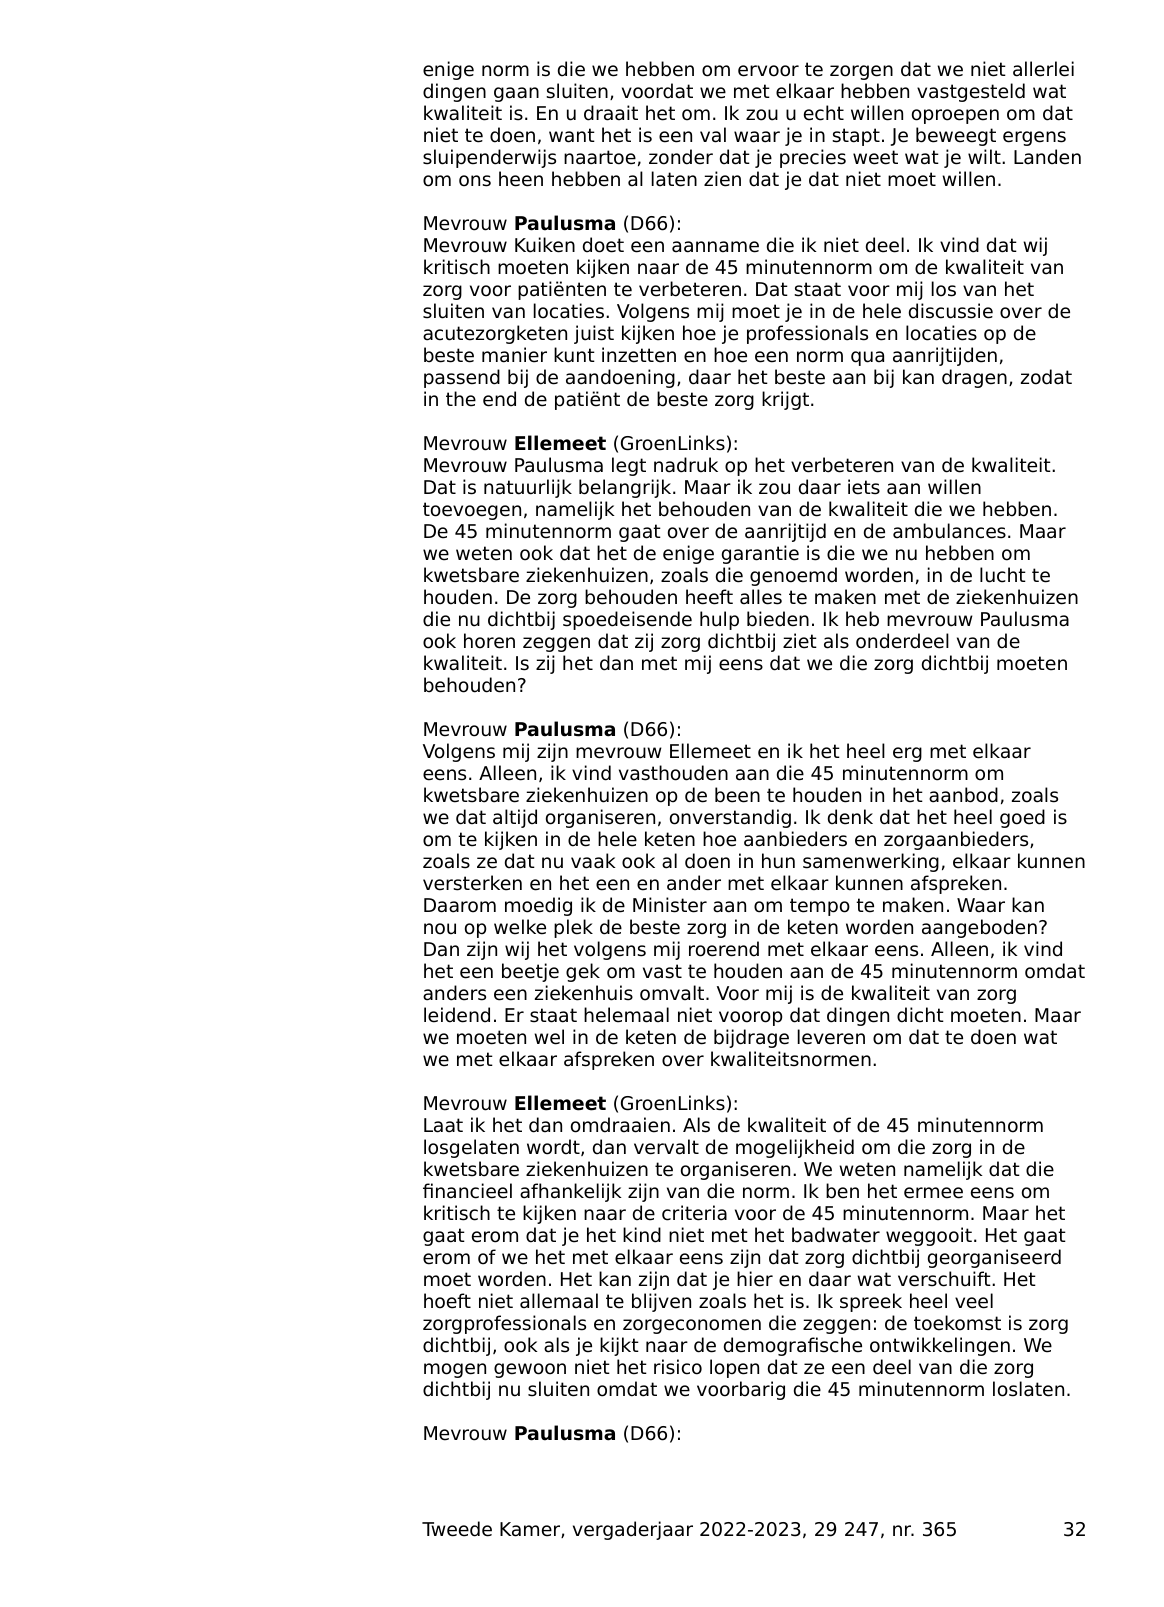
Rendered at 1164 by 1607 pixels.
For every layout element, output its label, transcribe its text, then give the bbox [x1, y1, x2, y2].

text Mevrouw Paulusma (D66): [422, 213, 1087, 235]
text enige norm is die we hebben om ervoor te zorgen dat we niet allerlei dingen gaan sluiten, voordat we met elkaar hebben vastgesteld wat kwaliteit is. En u draait het om. Ik zou u echt willen oproepen om dat niet te doen, want het is een val waar je in stapt. Je beweegt ergens sluipenderwijs naartoe, zonder dat je precies weet wat je wilt. Landen om ons heen hebben al laten zien dat je dat niet moet willen. [422, 59, 1087, 191]
text Mevrouw Paulusma (D66): [422, 1423, 1087, 1445]
text Mevrouw Kuiken doet een aanname die ik niet deel. Ik vind dat wij kritisch moeten kijken naar de 45 minutennorm om de kwaliteit van zorg voor patiënten te verbeteren. Dat staat voor mij los van het sluiten van locaties. Volgens mij moet je in de hele discussie over de acutezorgketen juist kijken hoe je professionals en locaties op de beste manier kunt inzetten en hoe een norm qua aanrijtijden, passend bij de aandoening, daar het beste aan bij kan dragen, zodat in the end de patiënt de beste zorg krijgt. [422, 235, 1087, 411]
text Mevrouw Ellemeet (GroenLinks): [422, 1093, 1087, 1115]
text Mevrouw Paulusma legt nadruk op het verbeteren van de kwaliteit. Dat is natuurlijk belangrijk. Maar ik zou daar iets aan willen toevoegen, namelijk het behouden van de kwaliteit die we hebben. De 45 minutennorm gaat over de aanrijtijd en de ambulances. Maar we weten ook dat het de enige garantie is die we nu hebben om kwetsbare ziekenhuizen, zoals die genoemd worden, in de lucht te houden. De zorg behouden heeft alles te maken met de ziekenhuizen die nu dichtbij spoedeisende hulp bieden. Ik heb mevrouw Paulusma ook horen zeggen dat zij zorg dichtbij ziet als onderdeel van de kwaliteit. Is zij het dan met mij eens dat we die zorg dichtbij moeten behouden? [422, 455, 1087, 697]
text Mevrouw Paulusma (D66): [422, 719, 1087, 741]
text Volgens mij zijn mevrouw Ellemeet en ik het heel erg met elkaar eens. Alleen, ik vind vasthouden aan die 45 minutennorm om kwetsbare ziekenhuizen op de been te houden in het aanbod, zoals we dat altijd organiseren, onverstandig. Ik denk dat het heel goed is om te kijken in de hele keten hoe aanbieders en zorgaanbieders, zoals ze dat nu vaak ook al doen in hun samenwerking, elkaar kunnen versterken en het een en ander met elkaar kunnen afspreken. Daarom moedig ik de Minister aan om tempo te maken. Waar kan nou op welke plek de beste zorg in de keten worden aangeboden? Dan zijn wij het volgens mij roerend met elkaar eens. Alleen, ik vind het een beetje gek om vast te houden aan de 45 minutennorm omdat anders een ziekenhuis omvalt. Voor mij is de kwaliteit van zorg leidend. Er staat helemaal niet voorop dat dingen dicht moeten. Maar we moeten wel in de keten de bijdrage leveren om dat te doen wat we met elkaar afspreken over kwaliteitsnormen. [422, 741, 1087, 1071]
text Mevrouw Ellemeet (GroenLinks): [422, 433, 1087, 455]
text Laat ik het dan omdraaien. Als de kwaliteit of de 45 minutennorm losgelaten wordt, dan vervalt de mogelijkheid om die zorg in de kwetsbare ziekenhuizen te organiseren. We weten namelijk dat die financieel afhankelijk zijn van die norm. Ik ben het ermee eens om kritisch te kijken naar de criteria voor de 45 minutennorm. Maar het gaat erom dat je het kind niet met het badwater weggooit. Het gaat erom of we het met elkaar eens zijn dat zorg dichtbij georganiseerd moet worden. Het kan zijn dat je hier en daar wat verschuift. Het hoeft niet allemaal te blijven zoals het is. Ik spreek heel veel zorgprofessionals en zorgeconomen die zeggen: de toekomst is zorg dichtbij, ook als je kijkt naar de demografische ontwikkelingen. We mogen gewoon niet het risico lopen dat ze een deel van die zorg dichtbij nu sluiten omdat we voorbarig die 45 minutennorm loslaten. [422, 1115, 1087, 1401]
